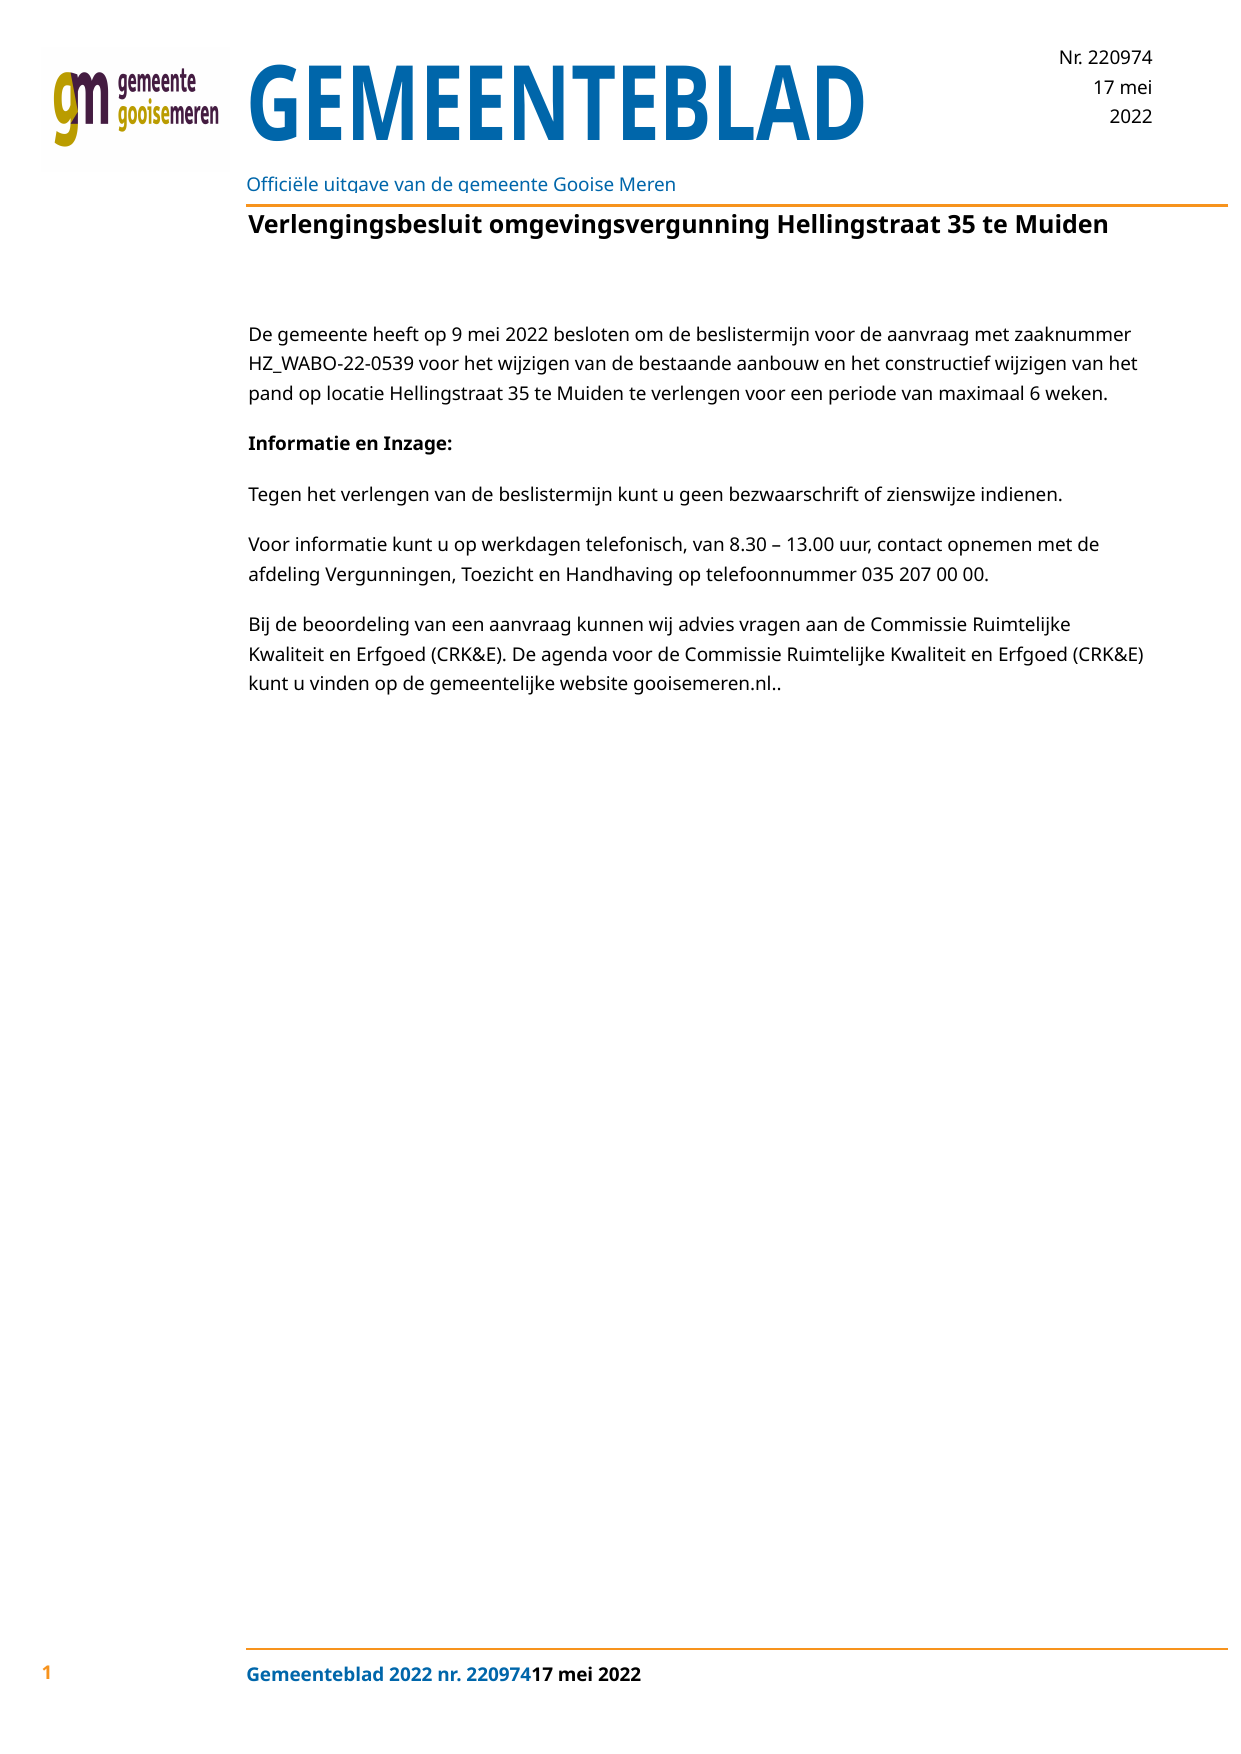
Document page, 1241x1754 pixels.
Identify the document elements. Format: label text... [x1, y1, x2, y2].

text Informatie en Inzage: [248, 430, 1152, 456]
text Bij de beoordeling van een aanvraag kunnen wij advies vragen aan de Commissie Ruimtelijke Kwaliteit en Erfgoed (CRK&E). De agenda voor de Commissie Ruimtelijke Kwaliteit en Erfgoed (CRK&E) kunt u vinden op de gemeentelijke website gooisemeren.nl.. [248, 611, 1152, 696]
text De gemeente heeft op 9 mei 2022 besloten om de beslistermijn voor de aanvraag met zaaknummer HZ_WABO-22-0539 voor het wijzigen van de bestaande aanbouw en het constructief wijzigen van het pand op locatie Hellingstraat 35 te Muiden te verlengen voor een periode van maximaal 6 weken. [248, 321, 1152, 406]
text Voor informatie kunt u op werkdagen telefonisch, van 8.30 – 13.00 uur, contact opnemen met de afdeling Vergunningen, Toezicht en Handhaving op telefoonnummer 035 207 00 00. [248, 531, 1152, 586]
picture [41, 47, 231, 172]
text Tegen het verlengen van de beslistermijn kunt u geen bezwaarschrift of zienswijze indienen. [248, 481, 1152, 506]
text Verlengingsbesluit omgevingsvergunning Hellingstraat 35 te Muiden [248, 207, 1152, 241]
